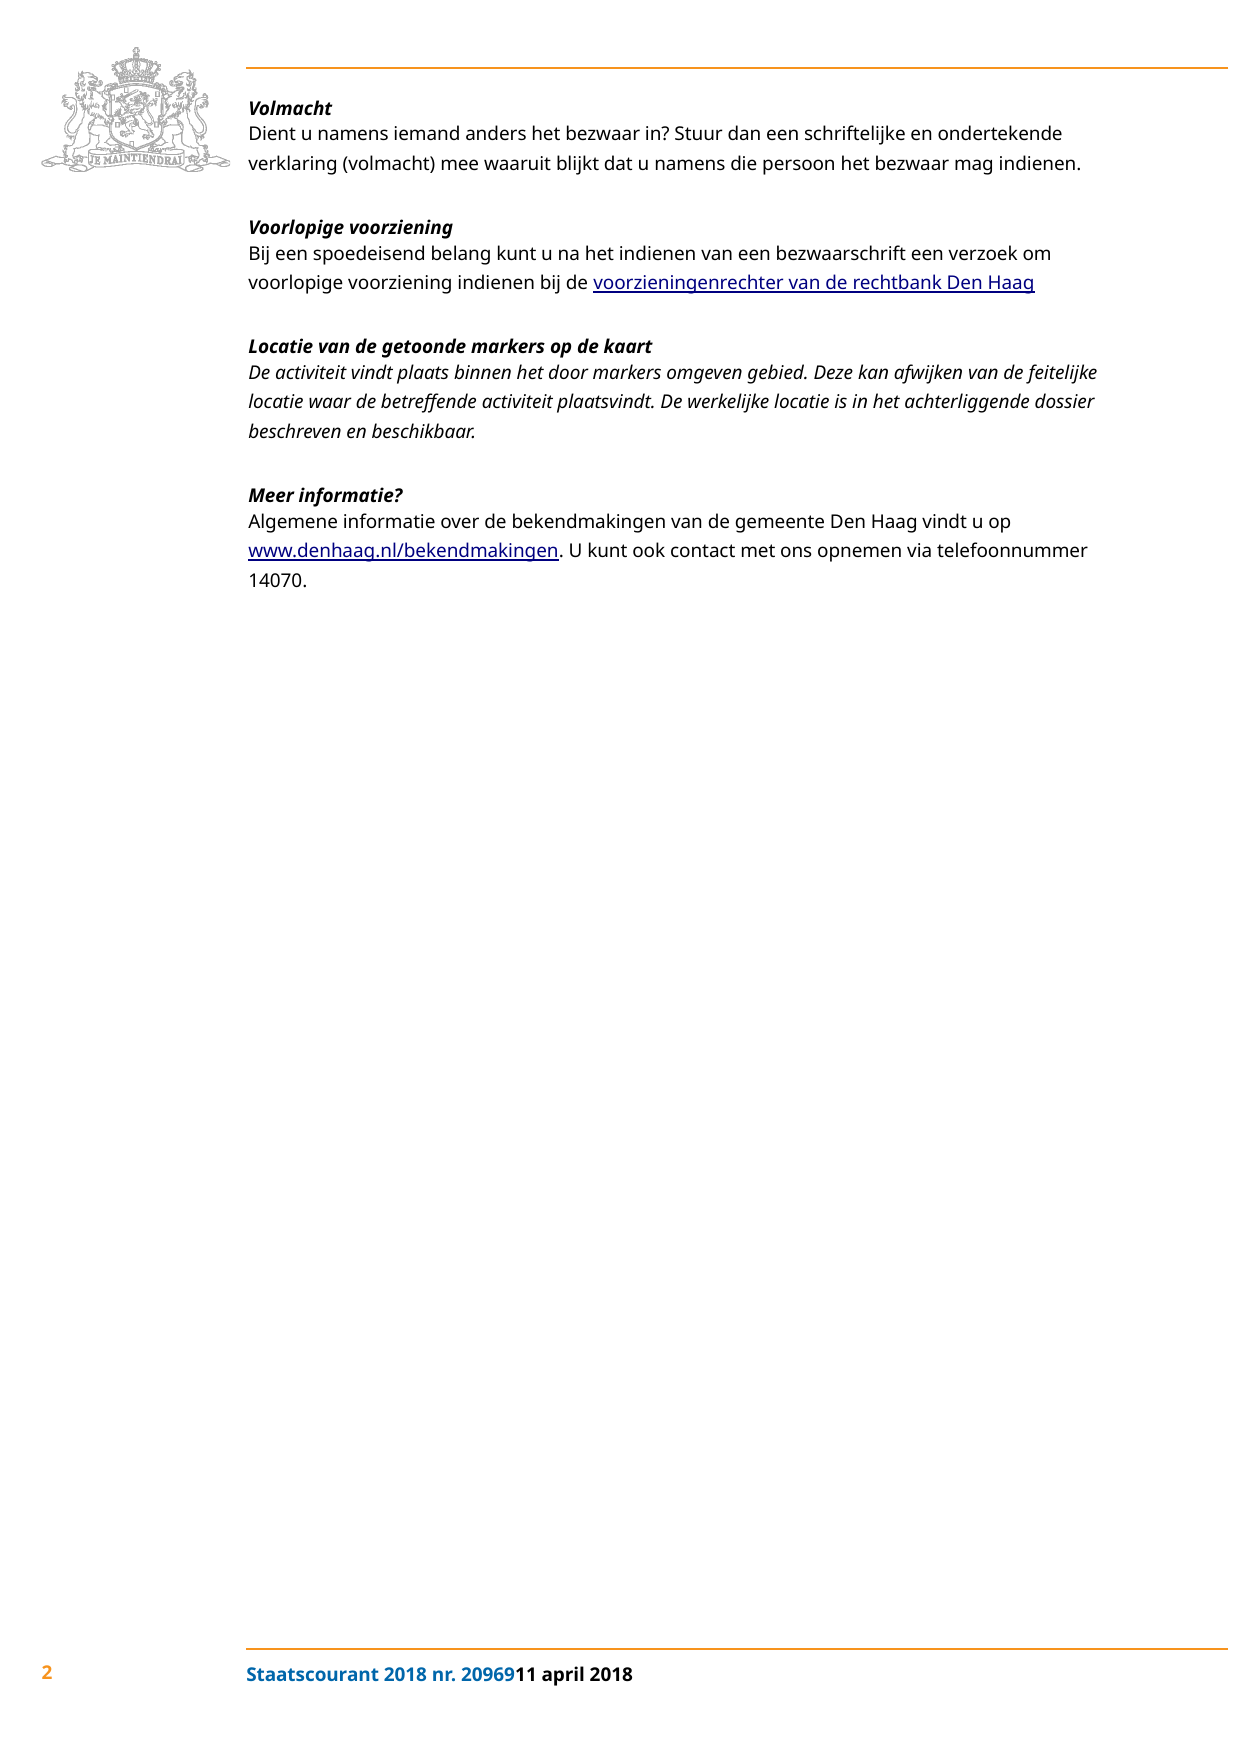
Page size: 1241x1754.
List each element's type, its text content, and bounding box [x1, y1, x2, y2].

picture [41, 47, 231, 172]
text Meer informatie? [248, 482, 1152, 508]
text Bij een spoedeisend belang kunt u na het indienen van een bezwaarschrift een verzoek om voorlopige voorziening indienen bij de voorzieningenrechter van de rechtbank Den Haag [248, 240, 1152, 295]
text Voorlopige voorziening [248, 214, 1152, 240]
text Locatie van de getoonde markers op de kaart [248, 333, 1152, 359]
text Dient u namens iemand anders het bezwaar in? Stuur dan een schriftelijke en ondertekende verklaring (volmacht) mee waaruit blijkt dat u namens die persoon het bezwaar mag indienen. [248, 121, 1152, 176]
text Algemene informatie over de bekendmakingen van de gemeente Den Haag vindt u op www.denhaag.nl/bekendmakingen. U kunt ook contact met ons opnemen via telefoonnummer 14070. [248, 508, 1152, 593]
text De activiteit vindt plaats binnen het door markers omgeven gebied. Deze kan afwijken van de feitelijke locatie waar de betreffende activiteit plaatsvindt. De werkelijke locatie is in het achterliggende dossier beschreven en beschikbaar. [248, 359, 1152, 444]
text Volmacht [248, 95, 1152, 121]
